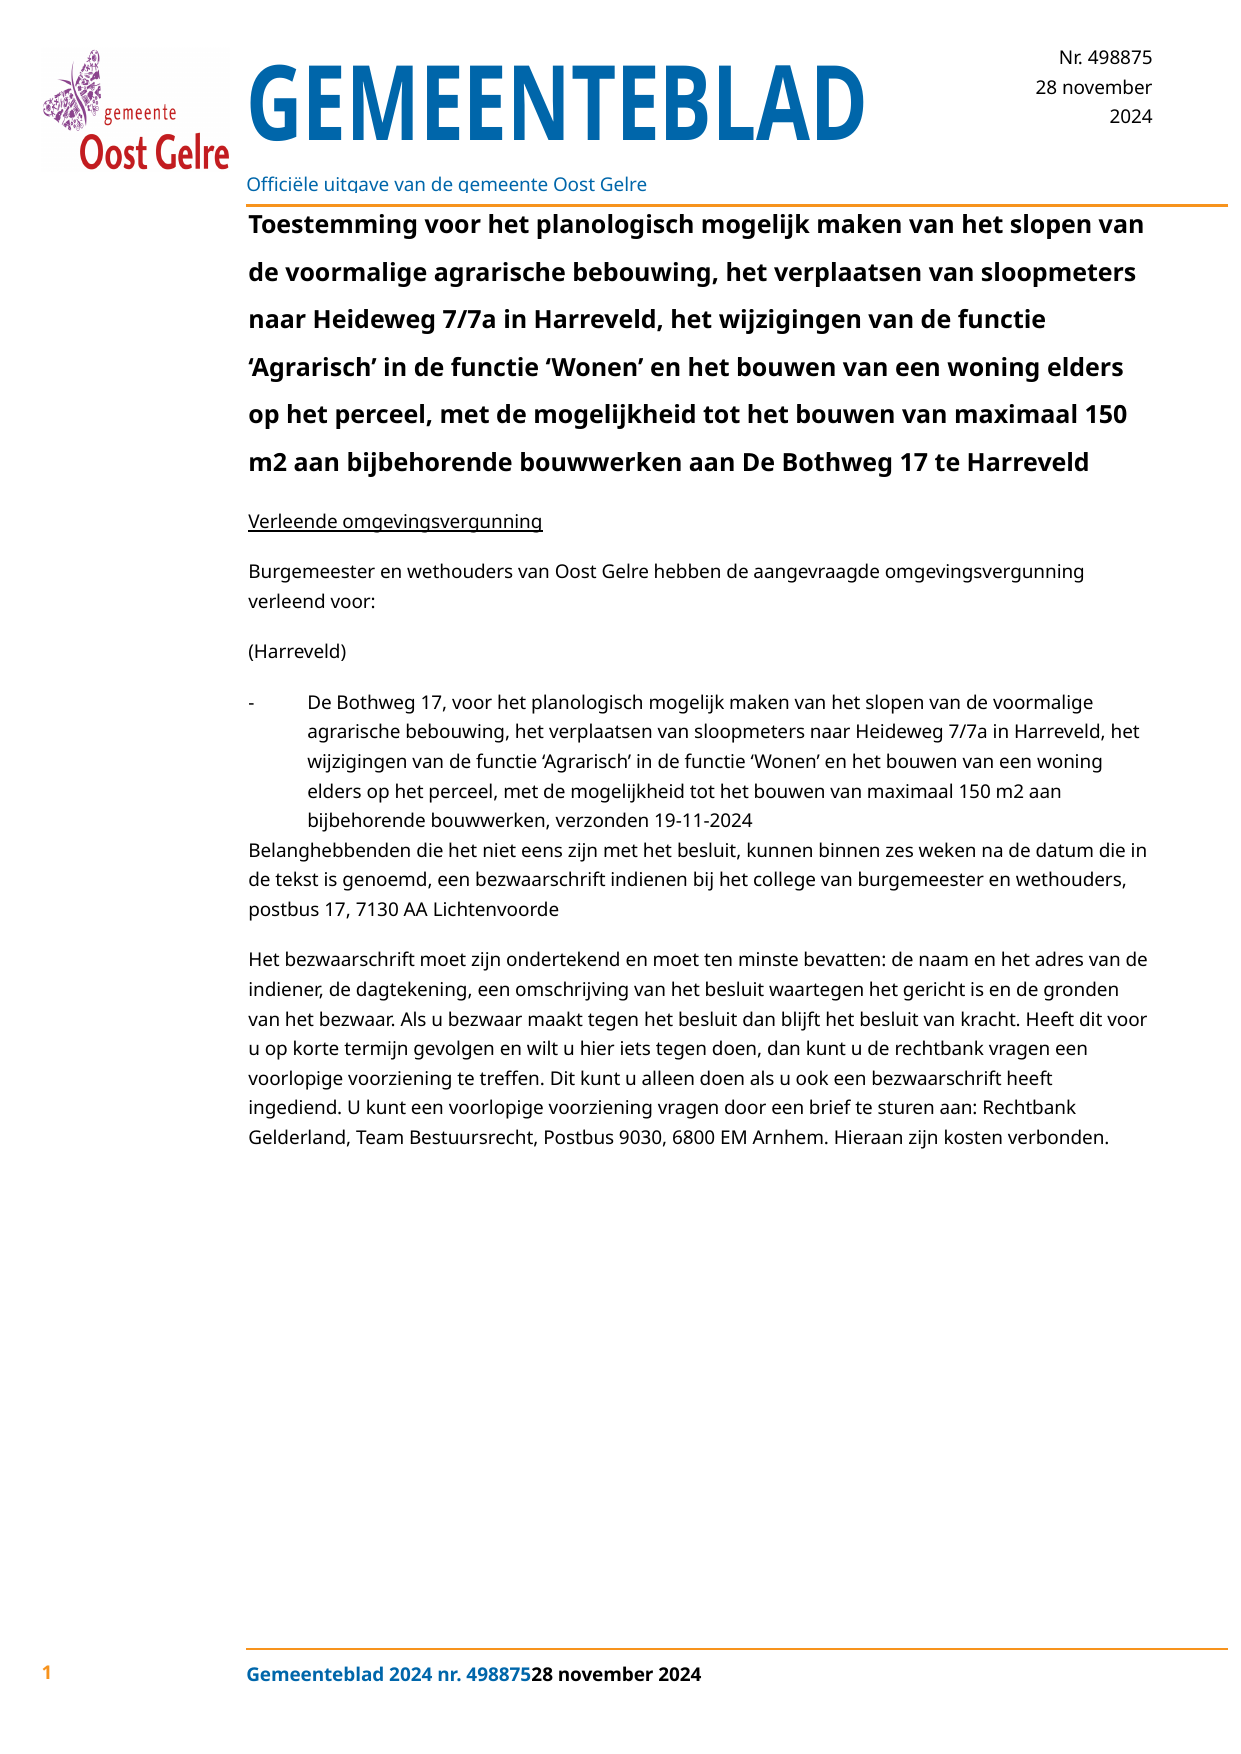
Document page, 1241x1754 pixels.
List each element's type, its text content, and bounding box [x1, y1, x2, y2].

text Het bezwaarschrift moet zijn ondertekend en moet ten minste bevatten: de naam en het adres van de indiener, de dagtekening, een omschrijving van het besluit waartegen het gericht is en de gronden van het bezwaar. Als u bezwaar maakt tegen het besluit dan blijft het besluit van kracht. Heeft dit voor u op korte termijn gevolgen en wilt u hier iets tegen doen, dan kunt u de rechtbank vragen een voorlopige voorziening te treffen. Dit kunt u alleen doen als u ook een bezwaarschrift heeft ingediend. U kunt een voorlopige voorziening vragen door een brief te sturen aan: Rechtbank Gelderland, Team Bestuursrecht, Postbus 9030, 6800 EM Arnhem. Hieraan zijn kosten verbonden. [248, 947, 1152, 1150]
picture [41, 47, 231, 172]
text (Harreveld) [248, 639, 1152, 664]
text Belanghebbenden die het niet eens zijn met het besluit, kunnen binnen zes weken na de datum die in de tekst is genoemd, een bezwaarschrift indienen bij het college van burgemeester en wethouders, postbus 17, 7130 AA Lichtenvoorde [248, 837, 1152, 922]
text Toestemming voor het planologisch mogelijk maken van het slopen van de voormalige agrarische bebouwing, het verplaatsen van sloopmeters naar Heideweg 7/7a in Harreveld, het wijzigingen van de functie ‘Agrarisch’ in de functie ‘Wonen’ en het bouwen van een woning elders op het perceel, met de mogelijkheid tot het bouwen van maximaal 150 m2 aan bijbehorende bouwwerken aan De Bothweg 17 te Harreveld [248, 207, 1152, 479]
list De Bothweg 17, voor het planologisch mogelijk maken van het slopen van de voormalige agrarische bebouwing, het verplaatsen van sloopmeters naar Heideweg 7/7a in Harreveld, het wijzigingen van de functie ‘Agrarisch’ in de functie ‘Wonen’ en het bouwen van een woning elders op het perceel, met de mogelijkheid tot het bouwen van maximaal 150 m2 aan bijbehorende bouwwerken, verzonden 19-11-2024 [248, 689, 1152, 833]
text Burgemeester en wethouders van Oost Gelre hebben de aangevraagde omgevingsvergunning verleend voor: [248, 559, 1152, 614]
text Verleende omgevingsvergunning [248, 508, 1152, 534]
